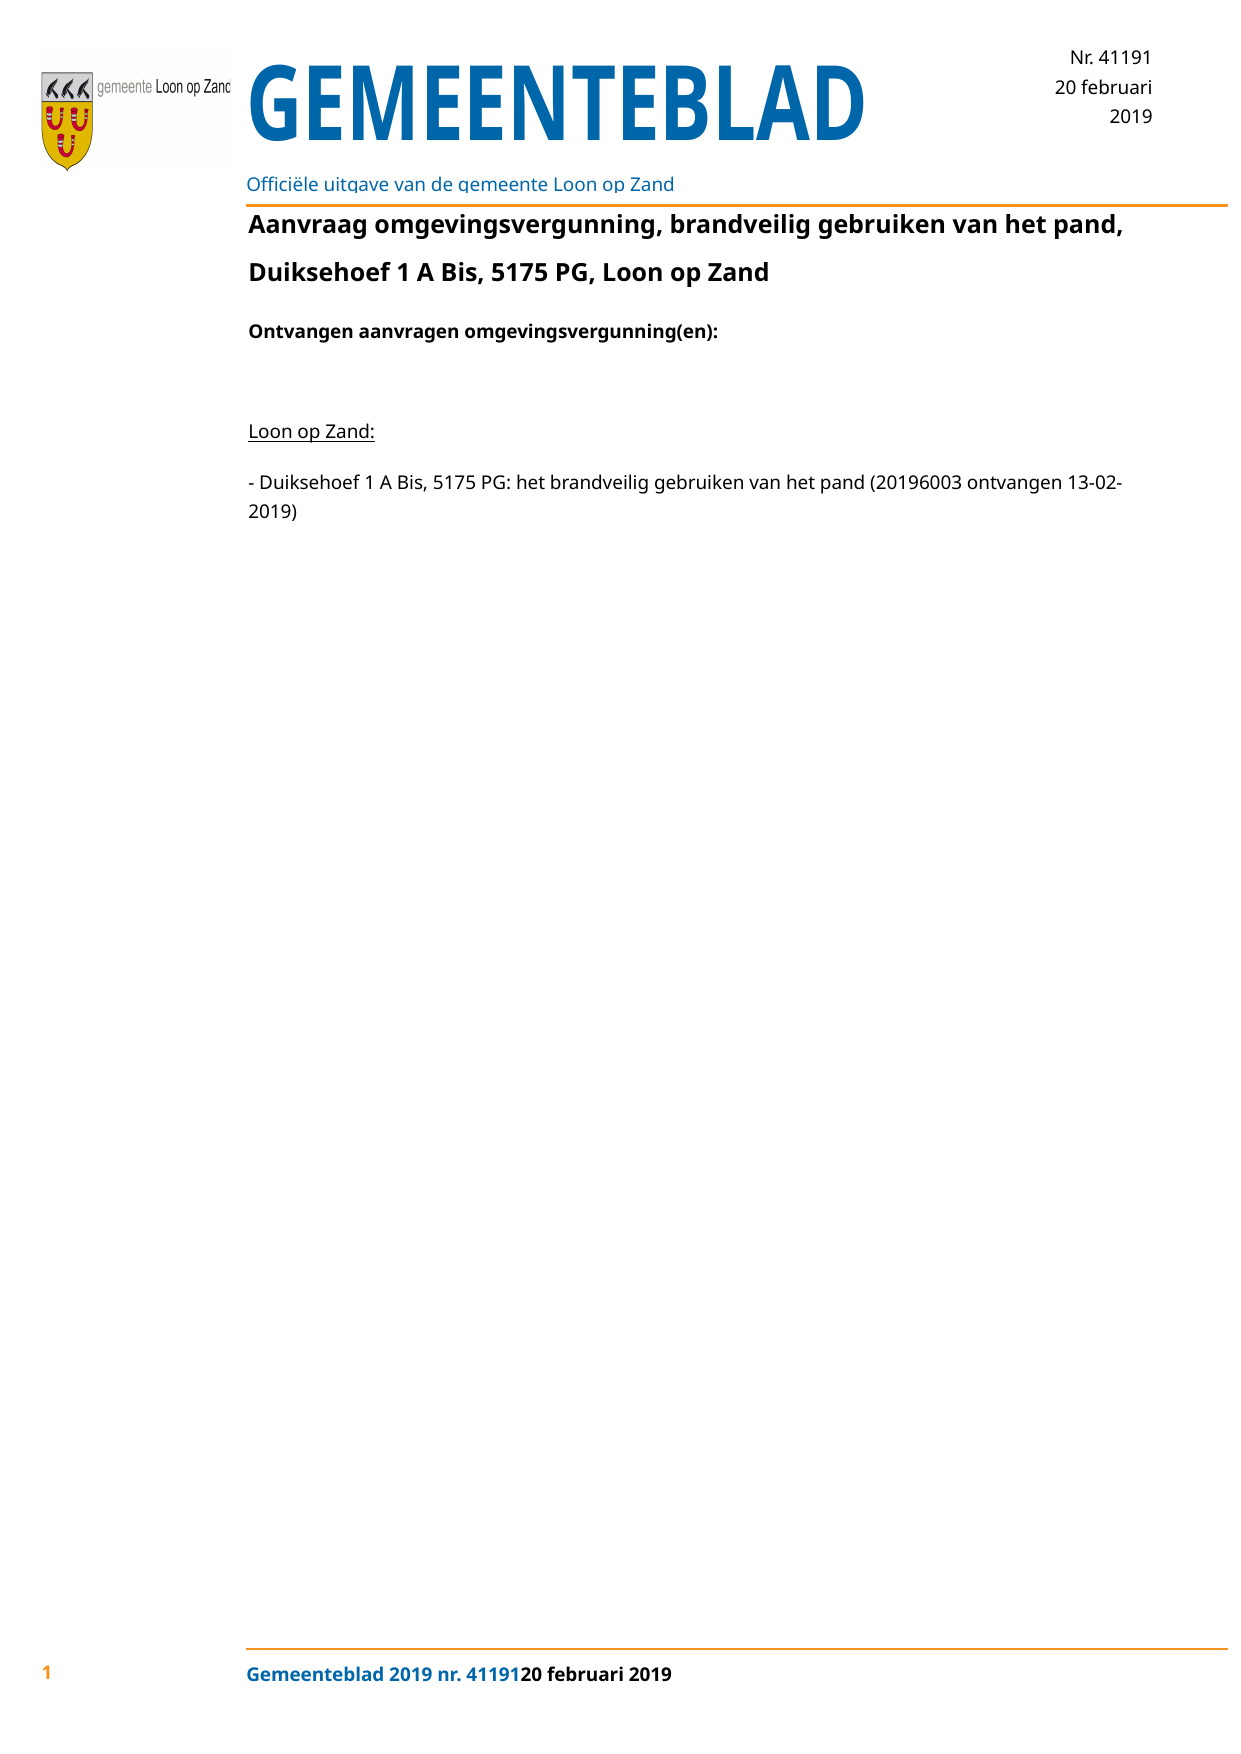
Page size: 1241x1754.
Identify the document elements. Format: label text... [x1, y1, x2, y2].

text Ontvangen aanvragen omgevingsvergunning(en): [248, 318, 1152, 344]
picture [41, 47, 231, 172]
text Aanvraag omgevingsvergunning, brandveilig gebruiken van het pand, Duiksehoef 1 A Bis, 5175 PG, Loon op Zand [248, 207, 1152, 288]
text - Duiksehoef 1 A Bis, 5175 PG: het brandveilig gebruiken van het pand (20196003 ontvangen 13-02-2019) [248, 469, 1152, 524]
text Loon op Zand: [248, 419, 1152, 444]
